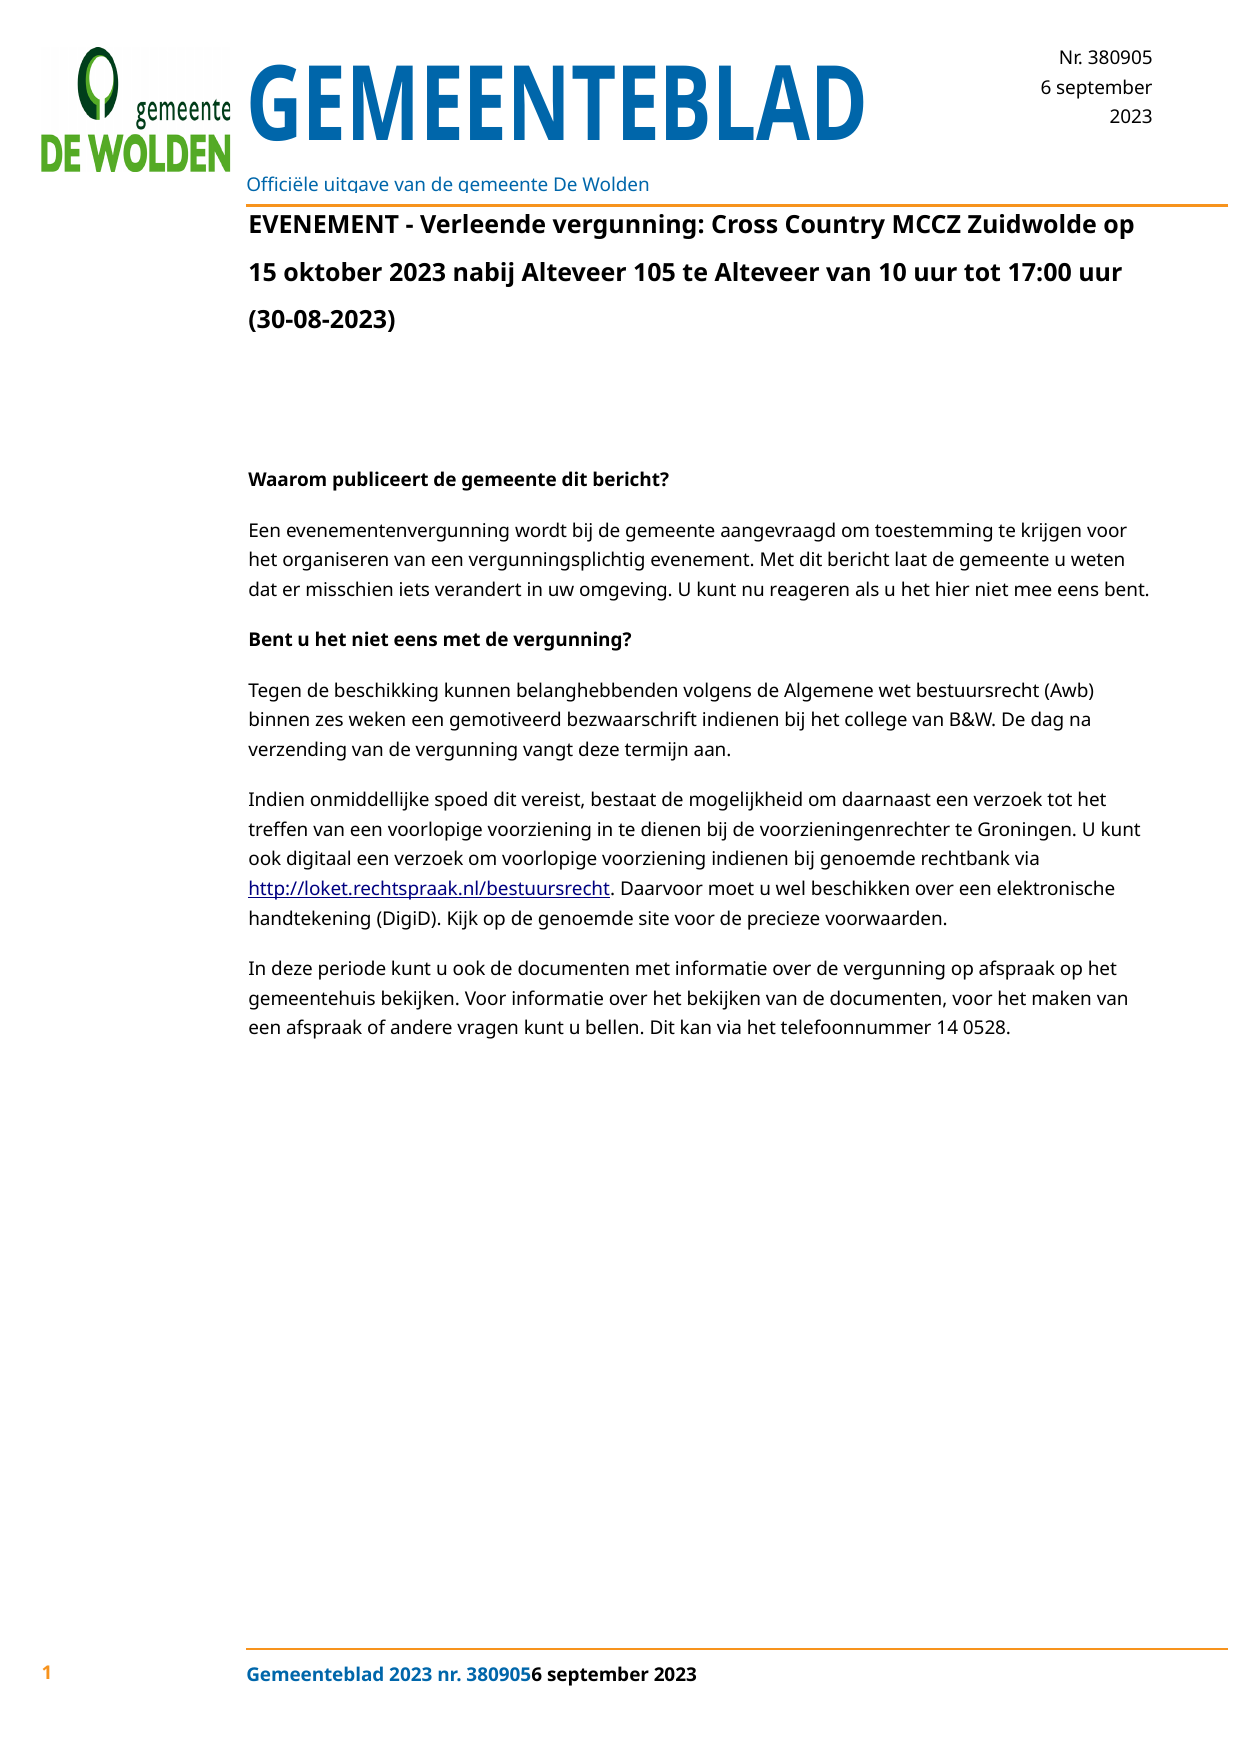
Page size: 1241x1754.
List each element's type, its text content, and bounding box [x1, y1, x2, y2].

text EVENEMENT - Verleende vergunning: Cross Country MCCZ Zuidwolde op 15 oktober 2023 nabij Alteveer 105 te Alteveer van 10 uur tot 17:00 uur (30-08-2023) [248, 207, 1152, 336]
text Waarom publiceert de gemeente dit bericht? [248, 466, 1152, 492]
text Indien onmiddellijke spoed dit vereist, bestaat de mogelijkheid om daarnaast een verzoek tot het treffen van een voorlopige voorziening in te dienen bij de voorzieningenrechter te Groningen. U kunt ook digitaal een verzoek om voorlopige voorziening indienen bij genoemde rechtbank via http://loket.rechtspraak.nl/bestuursrecht. Daarvoor moet u wel beschikken over een elektronische handtekening (DigiD). Kijk op de genoemde site voor de precieze voorwaarden. [248, 786, 1152, 930]
text In deze periode kunt u ook de documenten met informatie over de vergunning op afspraak op het gemeentehuis bekijken. Voor informatie over het bekijken van de documenten, voor het maken van een afspraak of andere vragen kunt u bellen. Dit kan via het telefoonnummer 14 0528. [248, 955, 1152, 1040]
picture [41, 47, 231, 172]
text Tegen de beschikking kunnen belanghebbenden volgens de Algemene wet bestuursrecht (Awb) binnen zes weken een gemotiveerd bezwaarschrift indienen bij het college van B&W. De dag na verzending van de vergunning vangt deze termijn aan. [248, 677, 1152, 762]
text Een evenementenvergunning wordt bij de gemeente aangevraagd om toestemming te krijgen voor het organiseren van een vergunningsplichtig evenement. Met dit bericht laat de gemeente u weten dat er misschien iets verandert in uw omgeving. U kunt nu reageren als u het hier niet mee eens bent. [248, 517, 1152, 602]
text Bent u het niet eens met de vergunning? [248, 626, 1152, 652]
